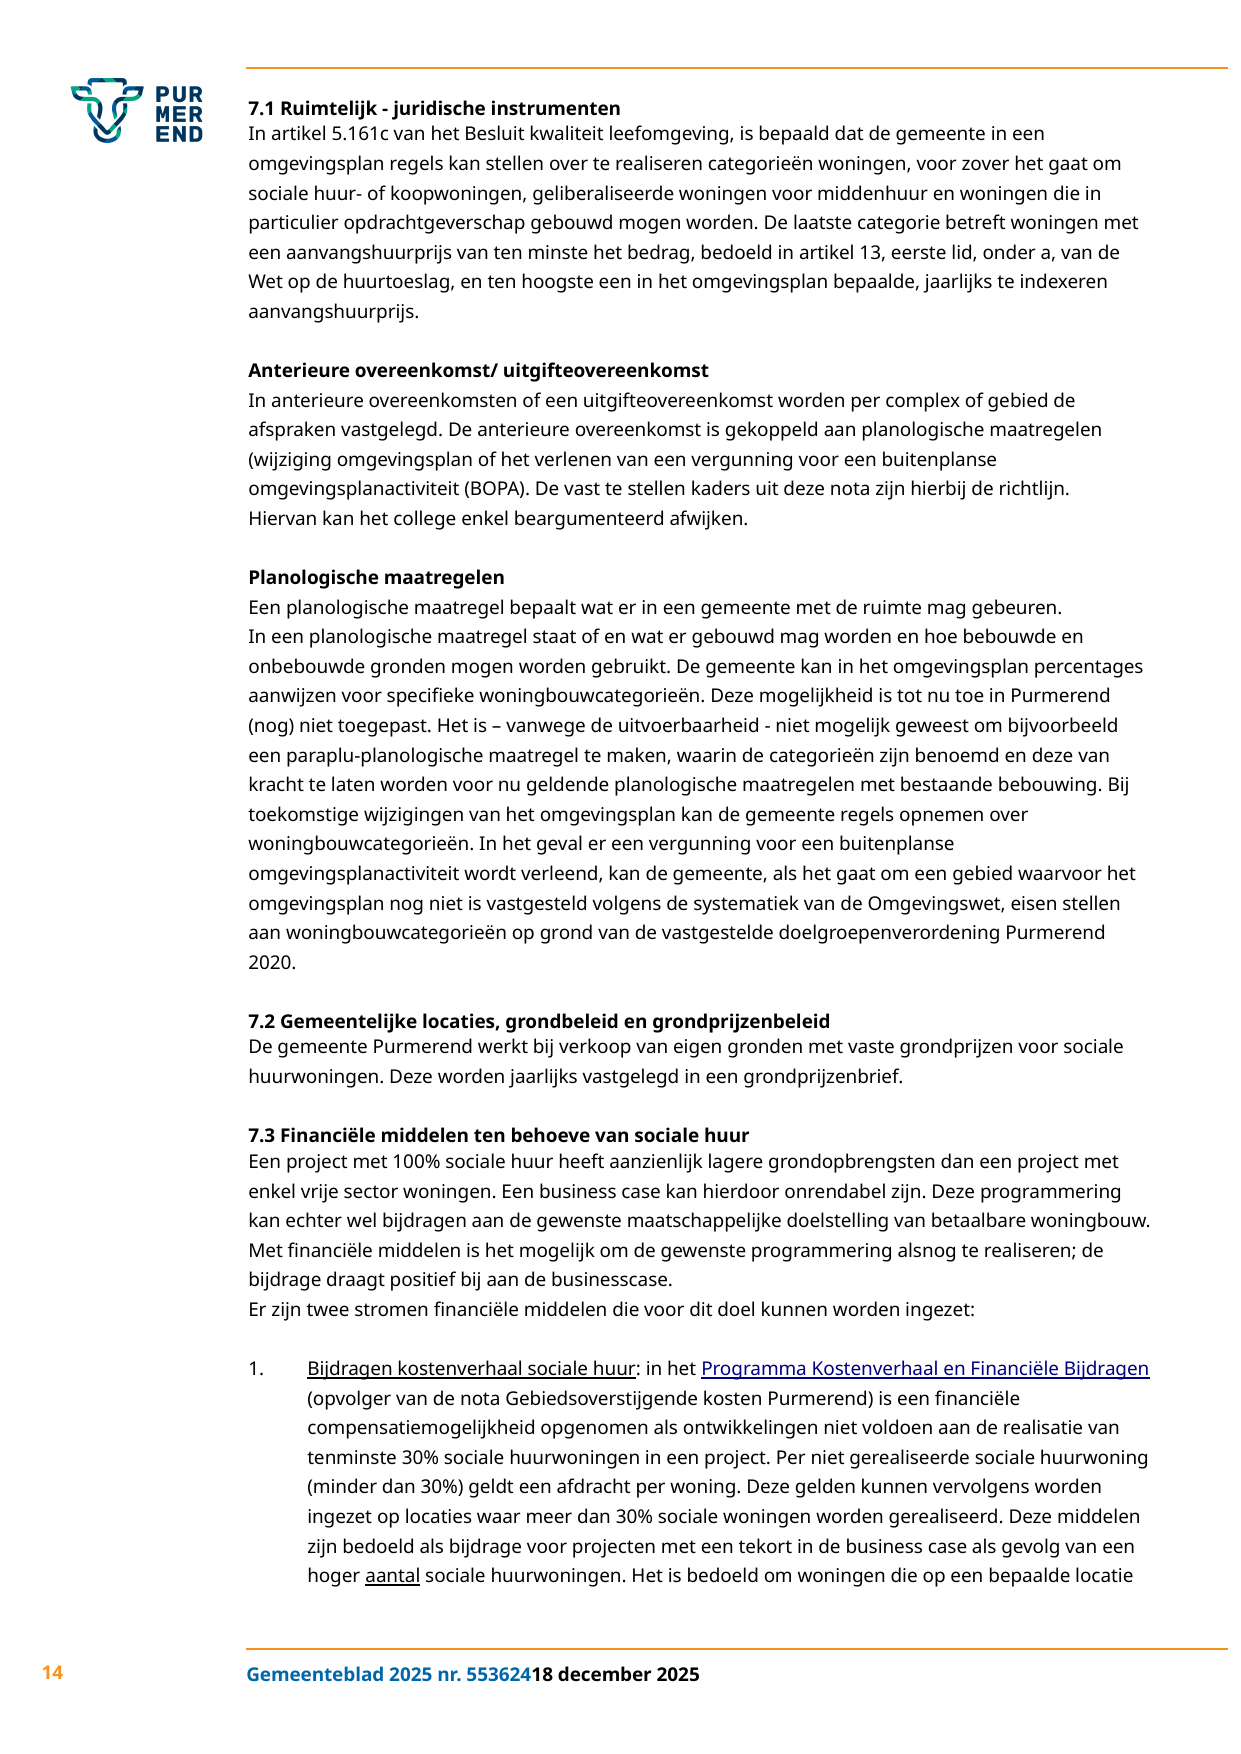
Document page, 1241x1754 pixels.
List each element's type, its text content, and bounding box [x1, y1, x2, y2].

text Anterieure overeenkomst/ uitgifteovereenkomst [248, 357, 1152, 383]
text 7.3 Financiële middelen ten behoeve van sociale huur [248, 1122, 1152, 1148]
text Planologische maatregelen [248, 564, 1152, 590]
list Bijdragen kostenverhaal sociale huur: in het Programma Kostenverhaal en Financiële Bijdragen (opvolger van de nota Gebiedsoverstijgende kosten Purmerend) is een financiële compensatiemogelijkheid opgenomen als ontwikkelingen niet voldoen aan de realisatie van tenminste 30% sociale huurwoningen in een project. Per niet gerealiseerde sociale huurwoning (minder dan 30%) geldt een afdracht per woning. Deze gelden kunnen vervolgens worden ingezet op locaties waar meer dan 30% sociale woningen worden gerealiseerd. Deze middelen zijn bedoeld als bijdrage voor projecten met een tekort in de business case als gevolg van een hoger aantal sociale huurwoningen. Het is bedoeld om woningen die op een bepaalde locatie [248, 1355, 1152, 1588]
text Een project met 100% sociale huur heeft aanzienlijk lagere grondopbrengsten dan een project met enkel vrije sector woningen. Een business case kan hierdoor onrendabel zijn. Deze programmering kan echter wel bijdragen aan de gewenste maatschappelijke doelstelling van betaalbare woningbouw. Met financiële middelen is het mogelijk om de gewenste programmering alsnog te realiseren; de bijdrage draagt positief bij aan de businesscase. [248, 1148, 1152, 1292]
text In anterieure overeenkomsten of een uitgifteovereenkomst worden per complex of gebied de afspraken vastgelegd. De anterieure overeenkomst is gekoppeld aan planologische maatregelen (wijziging omgevingsplan of het verlenen van een vergunning voor een buitenplanse omgevingsplanactiviteit (BOPA). De vast te stellen kaders uit deze nota zijn hierbij de richtlijn. [248, 387, 1152, 501]
text Een planologische maatregel bepaalt wat er in een gemeente met de ruimte mag gebeuren. [248, 594, 1152, 619]
text In een planologische maatregel staat of en wat er gebouwd mag worden en hoe bebouwde en onbebouwde gronden mogen worden gebruikt. De gemeente kan in het omgevingsplan percentages aanwijzen voor specifieke woningbouwcategorieën. Deze mogelijkheid is tot nu toe in Purmerend (nog) niet toegepast. Het is – vanwege de uitvoerbaarheid - niet mogelijk geweest om bijvoorbeeld een paraplu-planologische maatregel te maken, waarin de categorieën zijn benoemd en deze van kracht te laten worden voor nu geldende planologische maatregelen met bestaande bebouwing. Bij toekomstige wijzigingen van het omgevingsplan kan de gemeente regels opnemen over woningbouwcategorieën. In het geval er een vergunning voor een buitenplanse omgevingsplanactiviteit wordt verleend, kan de gemeente, als het gaat om een gebied waarvoor het omgevingsplan nog niet is vastgesteld volgens de systematiek van de Omgevingswet, eisen stellen aan woningbouwcategorieën op grond van de vastgestelde doelgroepenverordening Purmerend 2020. [248, 623, 1152, 974]
text In artikel 5.161c van het Besluit kwaliteit leefomgeving, is bepaald dat de gemeente in een omgevingsplan regels kan stellen over te realiseren categorieën woningen, voor zover het gaat om sociale huur- of koopwoningen, geliberaliseerde woningen voor middenhuur en woningen die in particulier opdrachtgeverschap gebouwd mogen worden. De laatste categorie betreft woningen met een aanvangshuurprijs van ten minste het bedrag, bedoeld in artikel 13, eerste lid, onder a, van de Wet op de huurtoeslag, en ten hoogste een in het omgevingsplan bepaalde, jaarlijks te indexeren aanvangshuurprijs. [248, 121, 1152, 324]
text 7.2 Gemeentelijke locaties, grondbeleid en grondprijzenbeleid [248, 1008, 1152, 1034]
picture [41, 47, 231, 172]
text De gemeente Purmerend werkt bij verkoop van eigen gronden met vaste grondprijzen voor sociale huurwoningen. Deze worden jaarlijks vastgelegd in een grondprijzenbrief. [248, 1034, 1152, 1089]
text Er zijn twee stromen financiële middelen die voor dit doel kunnen worden ingezet: [248, 1296, 1152, 1322]
text Hiervan kan het college enkel beargumenteerd afwijken. [248, 505, 1152, 531]
text 7.1 Ruimtelijk - juridische instrumenten [248, 95, 1152, 121]
